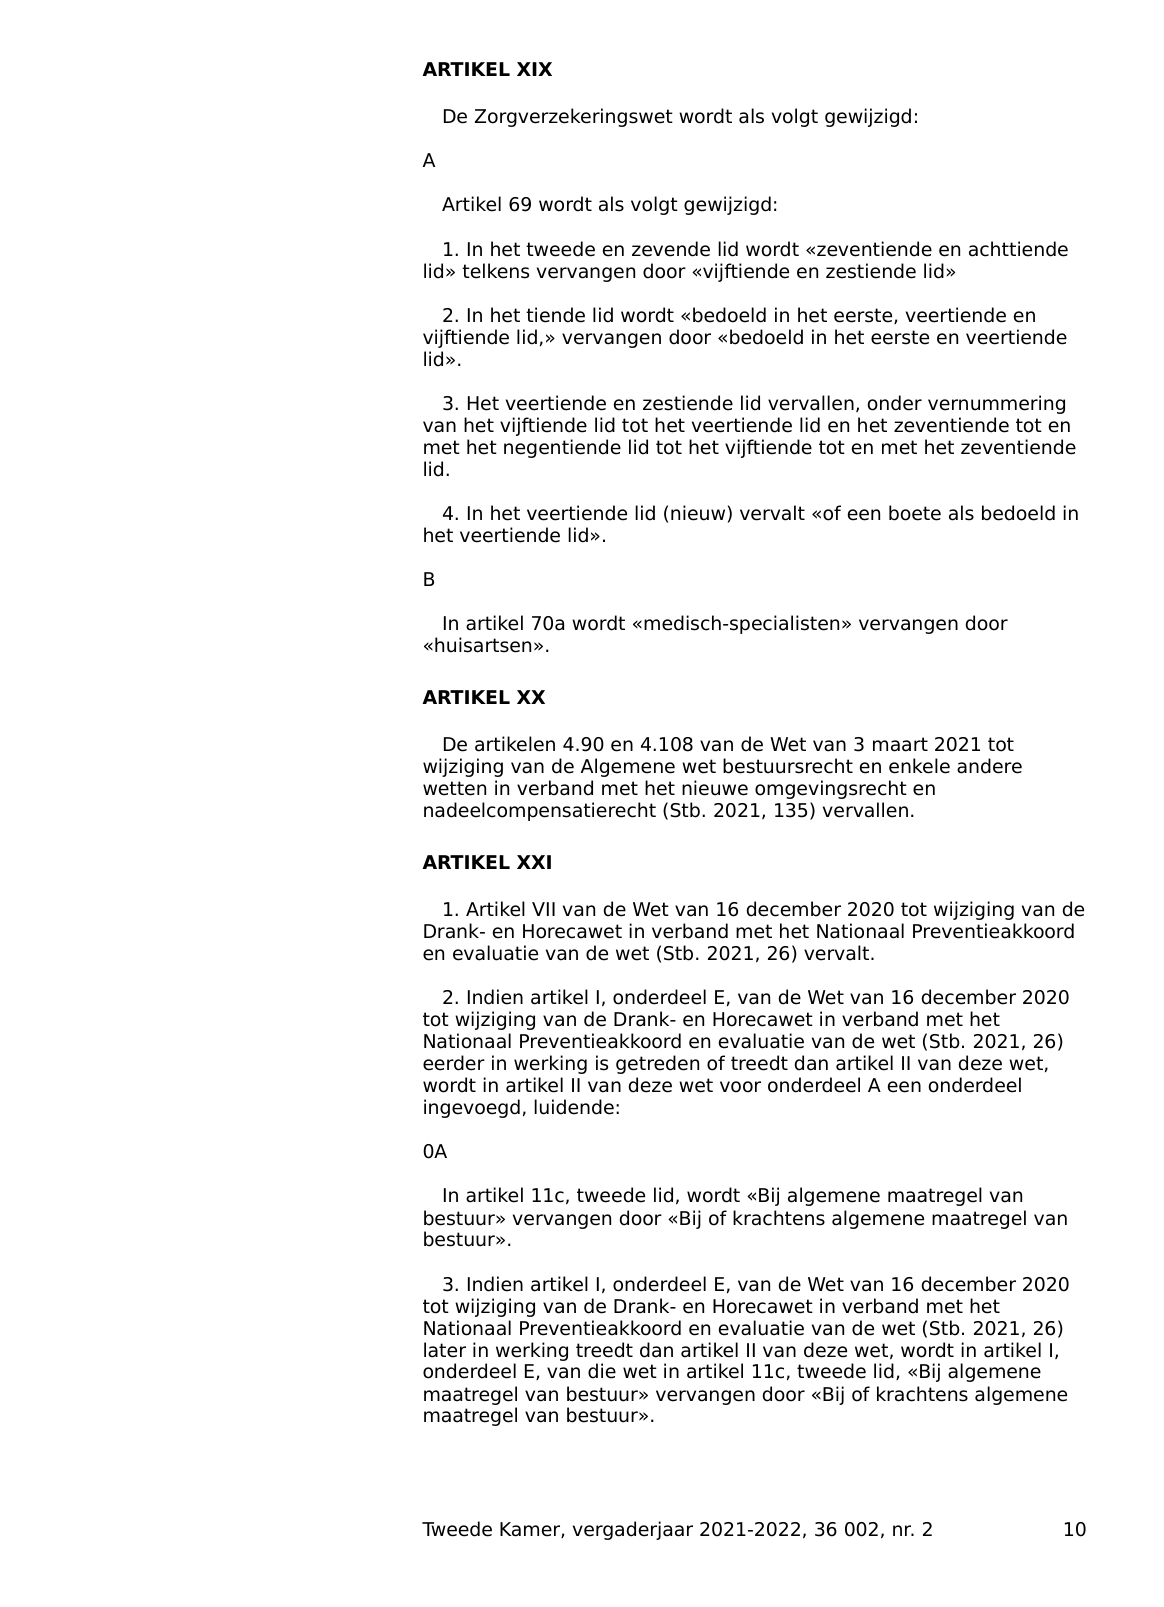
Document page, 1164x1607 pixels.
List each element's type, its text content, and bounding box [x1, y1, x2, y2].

subtitle ARTIKEL XIX [422, 59, 1087, 81]
text B [422, 569, 1087, 591]
subtitle ARTIKEL XX [422, 687, 1087, 709]
text 4. In het veertiende lid (nieuw) vervalt «of een boete als bedoeld in het veertiende lid». [422, 503, 1087, 547]
text 0A [422, 1141, 1087, 1163]
text De artikelen 4.90 en 4.108 van de Wet van 3 maart 2021 tot wijziging van de Algemene wet bestuursrecht en enkele andere wetten in verband met het nieuwe omgevingsrecht en nadeelcompensatierecht (Stb. 2021, 135) vervallen. [422, 734, 1087, 822]
text 1. In het tweede en zevende lid wordt «zeventiende en achttiende lid» telkens vervangen door «vijftiende en zestiende lid» [422, 238, 1087, 282]
text De Zorgverzekeringswet wordt als volgt gewijzigd: [422, 106, 1087, 128]
text Artikel 69 wordt als volgt gewijzigd: [422, 194, 1087, 216]
text In artikel 11c, tweede lid, wordt «Bij algemene maatregel van bestuur» vervangen door «Bij of krachtens algemene maatregel van bestuur». [422, 1185, 1087, 1251]
text 2. In het tiende lid wordt «bedoeld in het eerste, veertiende en vijftiende lid,» vervangen door «bedoeld in het eerste en veertiende lid». [422, 305, 1087, 371]
text In artikel 70a wordt «medisch-specialisten» vervangen door «huisartsen». [422, 613, 1087, 657]
text A [422, 150, 1087, 172]
text 2. Indien artikel I, onderdeel E, van de Wet van 16 december 2020 tot wijziging van de Drank- en Horecawet in verband met het Nationaal Preventieakkoord en evaluatie van de wet (Stb. 2021, 26) eerder in werking is getreden of treedt dan artikel II van deze wet, wordt in artikel II van deze wet voor onderdeel A een onderdeel ingevoegd, luidende: [422, 987, 1087, 1119]
text 1. Artikel VII van de Wet van 16 december 2020 tot wijziging van de Drank- en Horecawet in verband met het Nationaal Preventieakkoord en evaluatie van de wet (Stb. 2021, 26) vervalt. [422, 899, 1087, 965]
text 3. Het veertiende en zestiende lid vervallen, onder vernummering van het vijftiende lid tot het veertiende lid en het zeventiende tot en met het negentiende lid tot het vijftiende tot en met het zeventiende lid. [422, 393, 1087, 481]
text 3. Indien artikel I, onderdeel E, van de Wet van 16 december 2020 tot wijziging van de Drank- en Horecawet in verband met het Nationaal Preventieakkoord en evaluatie van de wet (Stb. 2021, 26) later in werking treedt dan artikel II van deze wet, wordt in artikel I, onderdeel E, van die wet in artikel 11c, tweede lid, «Bij algemene maatregel van bestuur» vervangen door «Bij of krachtens algemene maatregel van bestuur». [422, 1273, 1087, 1427]
subtitle ARTIKEL XXI [422, 852, 1087, 874]
